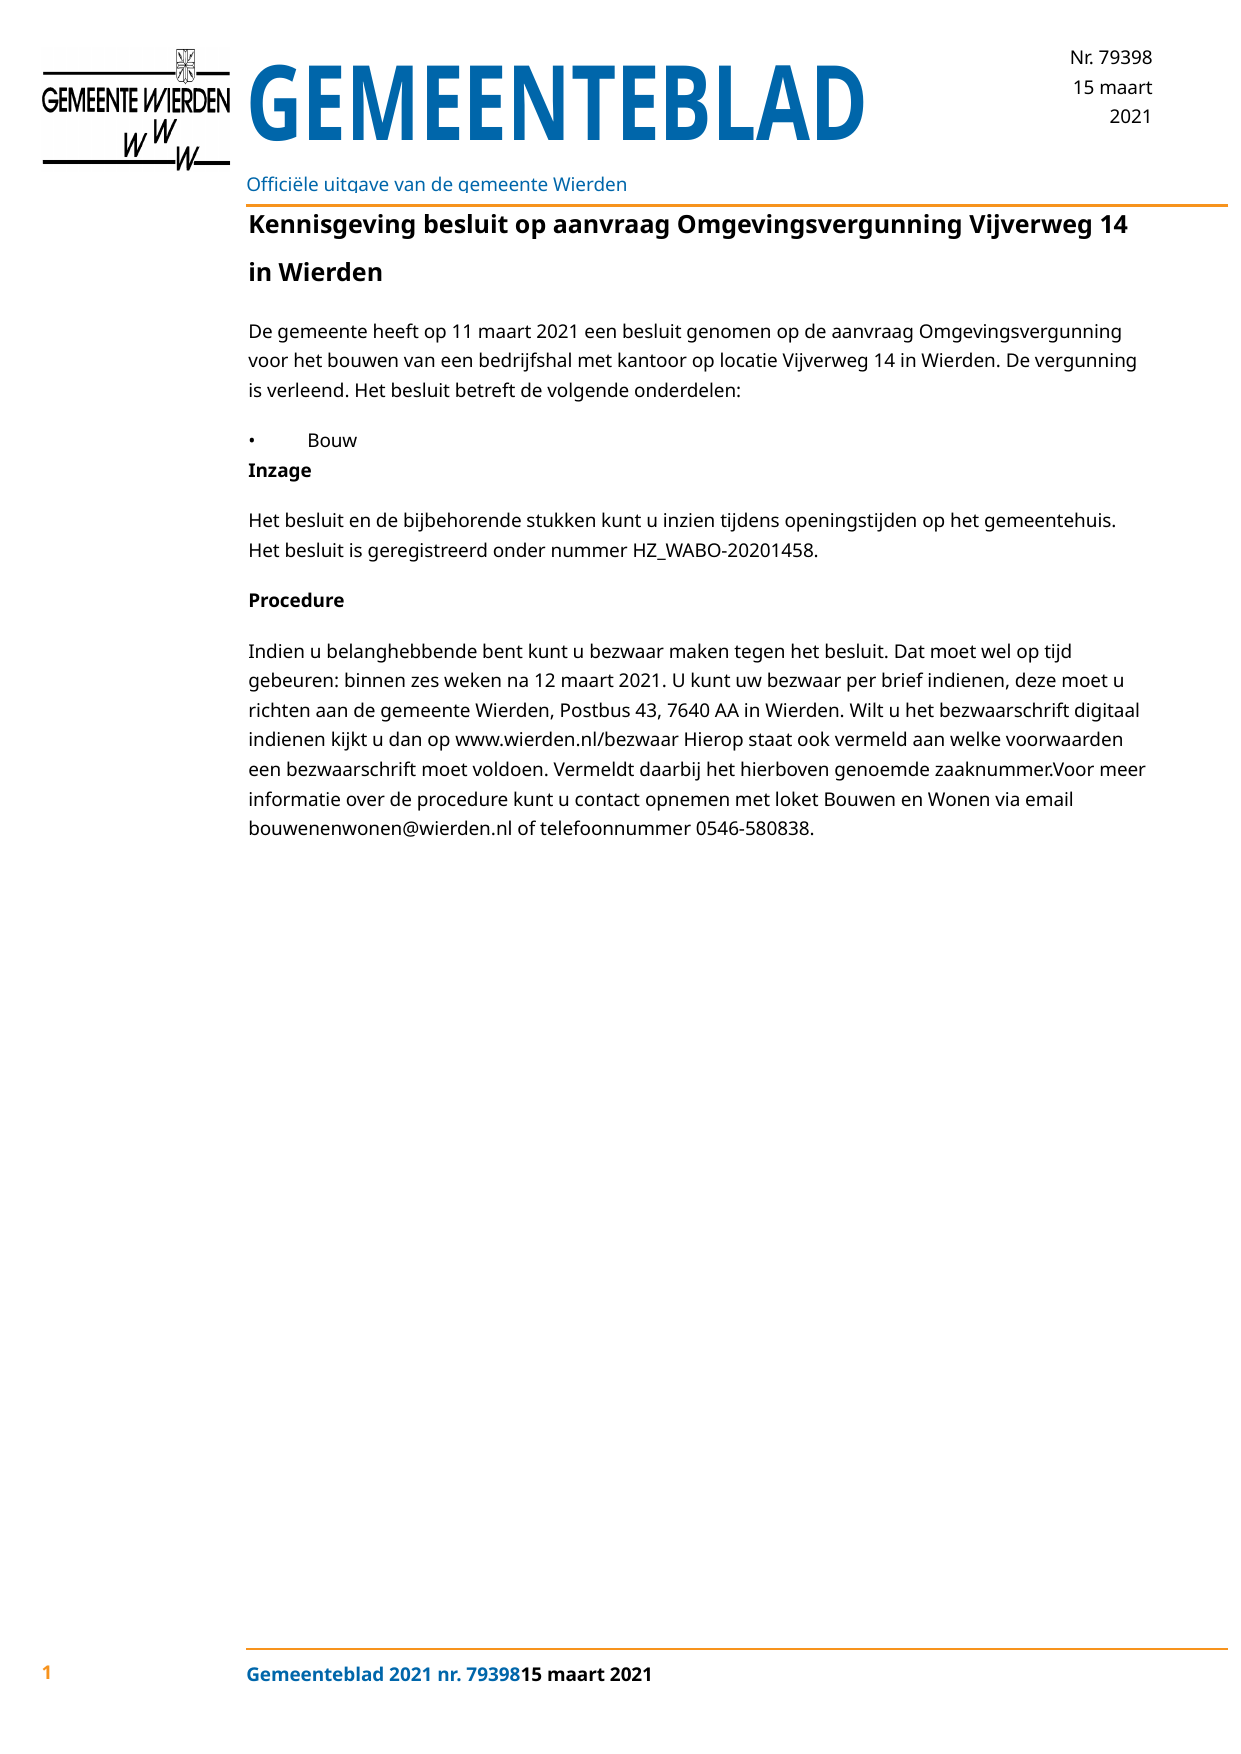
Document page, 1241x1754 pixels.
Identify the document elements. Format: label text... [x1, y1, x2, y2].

text Procedure [248, 587, 1152, 613]
text De gemeente heeft op 11 maart 2021 een besluit genomen op de aanvraag Omgevingsvergunning voor het bouwen van een bedrijfshal met kantoor op locatie Vijverweg 14 in Wierden. De vergunning is verleend. Het besluit betreft de volgende onderdelen: [248, 318, 1152, 403]
text Indien u belanghebbende bent kunt u bezwaar maken tegen het besluit. Dat moet wel op tijd gebeuren: binnen zes weken na 12 maart 2021. U kunt uw bezwaar per brief indienen, deze moet u richten aan de gemeente Wierden, Postbus 43, 7640 AA in Wierden. Wilt u het bezwaarschrift digitaal indienen kijkt u dan op www.wierden.nl/bezwaar Hierop staat ook vermeld aan welke voorwaarden een bezwaarschrift moet voldoen. Vermeldt daarbij het hierboven genoemde zaaknummer.Voor meer informatie over de procedure kunt u contact opnemen met loket Bouwen en Wonen via email bouwenenwonen@wierden.nl of telefoonnummer 0546-580838. [248, 638, 1152, 841]
text Inzage [248, 457, 1152, 483]
text Kennisgeving besluit op aanvraag Omgevingsvergunning Vijverweg 14 in Wierden [248, 207, 1152, 288]
list Bouw [248, 427, 1152, 453]
text Het besluit en de bijbehorende stukken kunt u inzien tijdens openingstijden op het gemeentehuis. Het besluit is geregistreerd onder nummer HZ_WABO-20201458. [248, 507, 1152, 563]
picture [41, 47, 231, 172]
